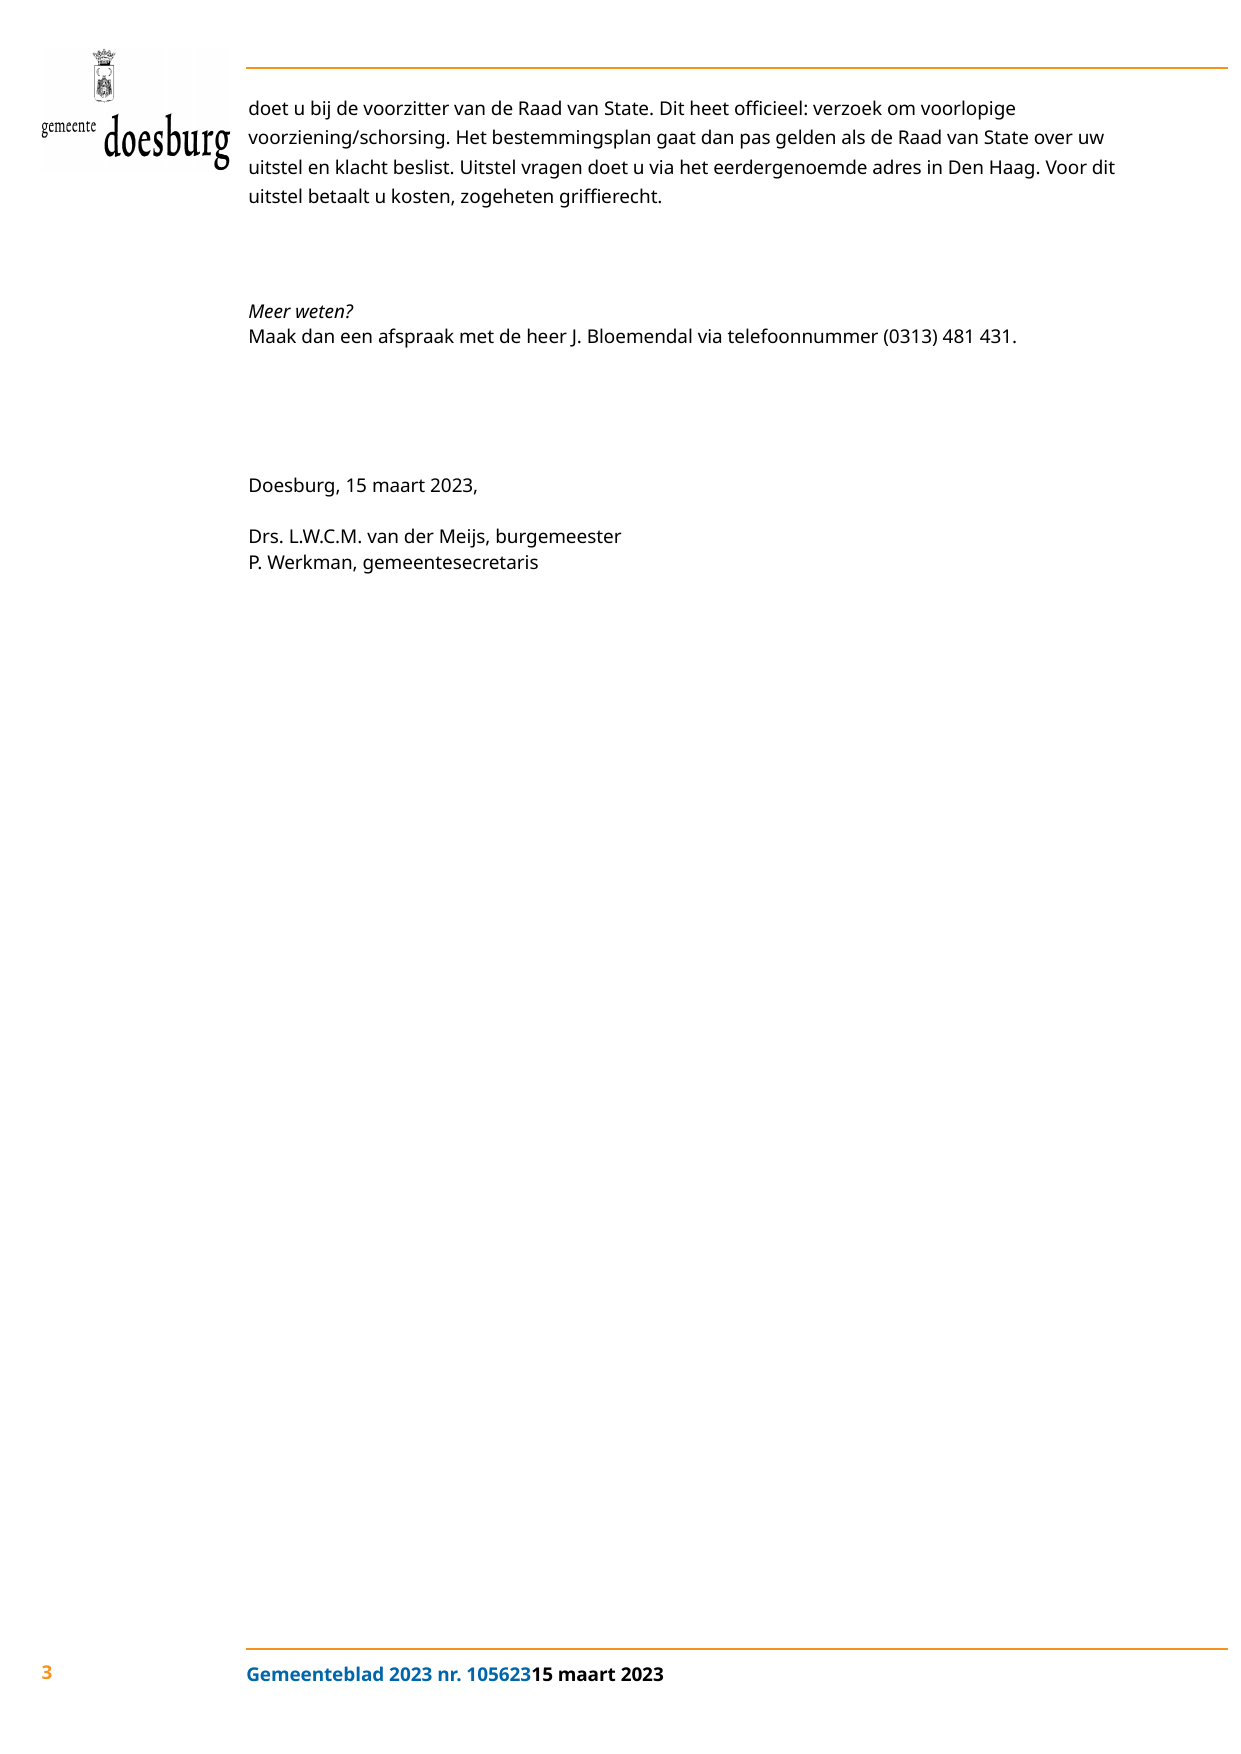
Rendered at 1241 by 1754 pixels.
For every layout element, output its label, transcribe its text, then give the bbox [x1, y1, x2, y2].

text doet u bij de voorzitter van de Raad van State. Dit heet officieel: verzoek om voorlopige voorziening/schorsing. Het bestemmingsplan gaat dan pas gelden als de Raad van State over uw uitstel en klacht beslist. Uitstel vragen doet u via het eerdergenoemde adres in Den Haag. Voor dit uitstel betaalt u kosten, zogeheten griffierecht. [248, 95, 1152, 209]
picture [41, 47, 231, 172]
text P. Werkman, gemeentesecretaris [248, 549, 1152, 575]
text Doesburg, 15 maart 2023, [248, 472, 1152, 498]
text Drs. L.W.C.M. van der Meijs, burgemeester [248, 524, 1152, 549]
text Maak dan een afspraak met de heer J. Bloemendal via telefoonnummer (0313) 481 431. [248, 324, 1152, 349]
text Meer weten? [248, 298, 1152, 324]
